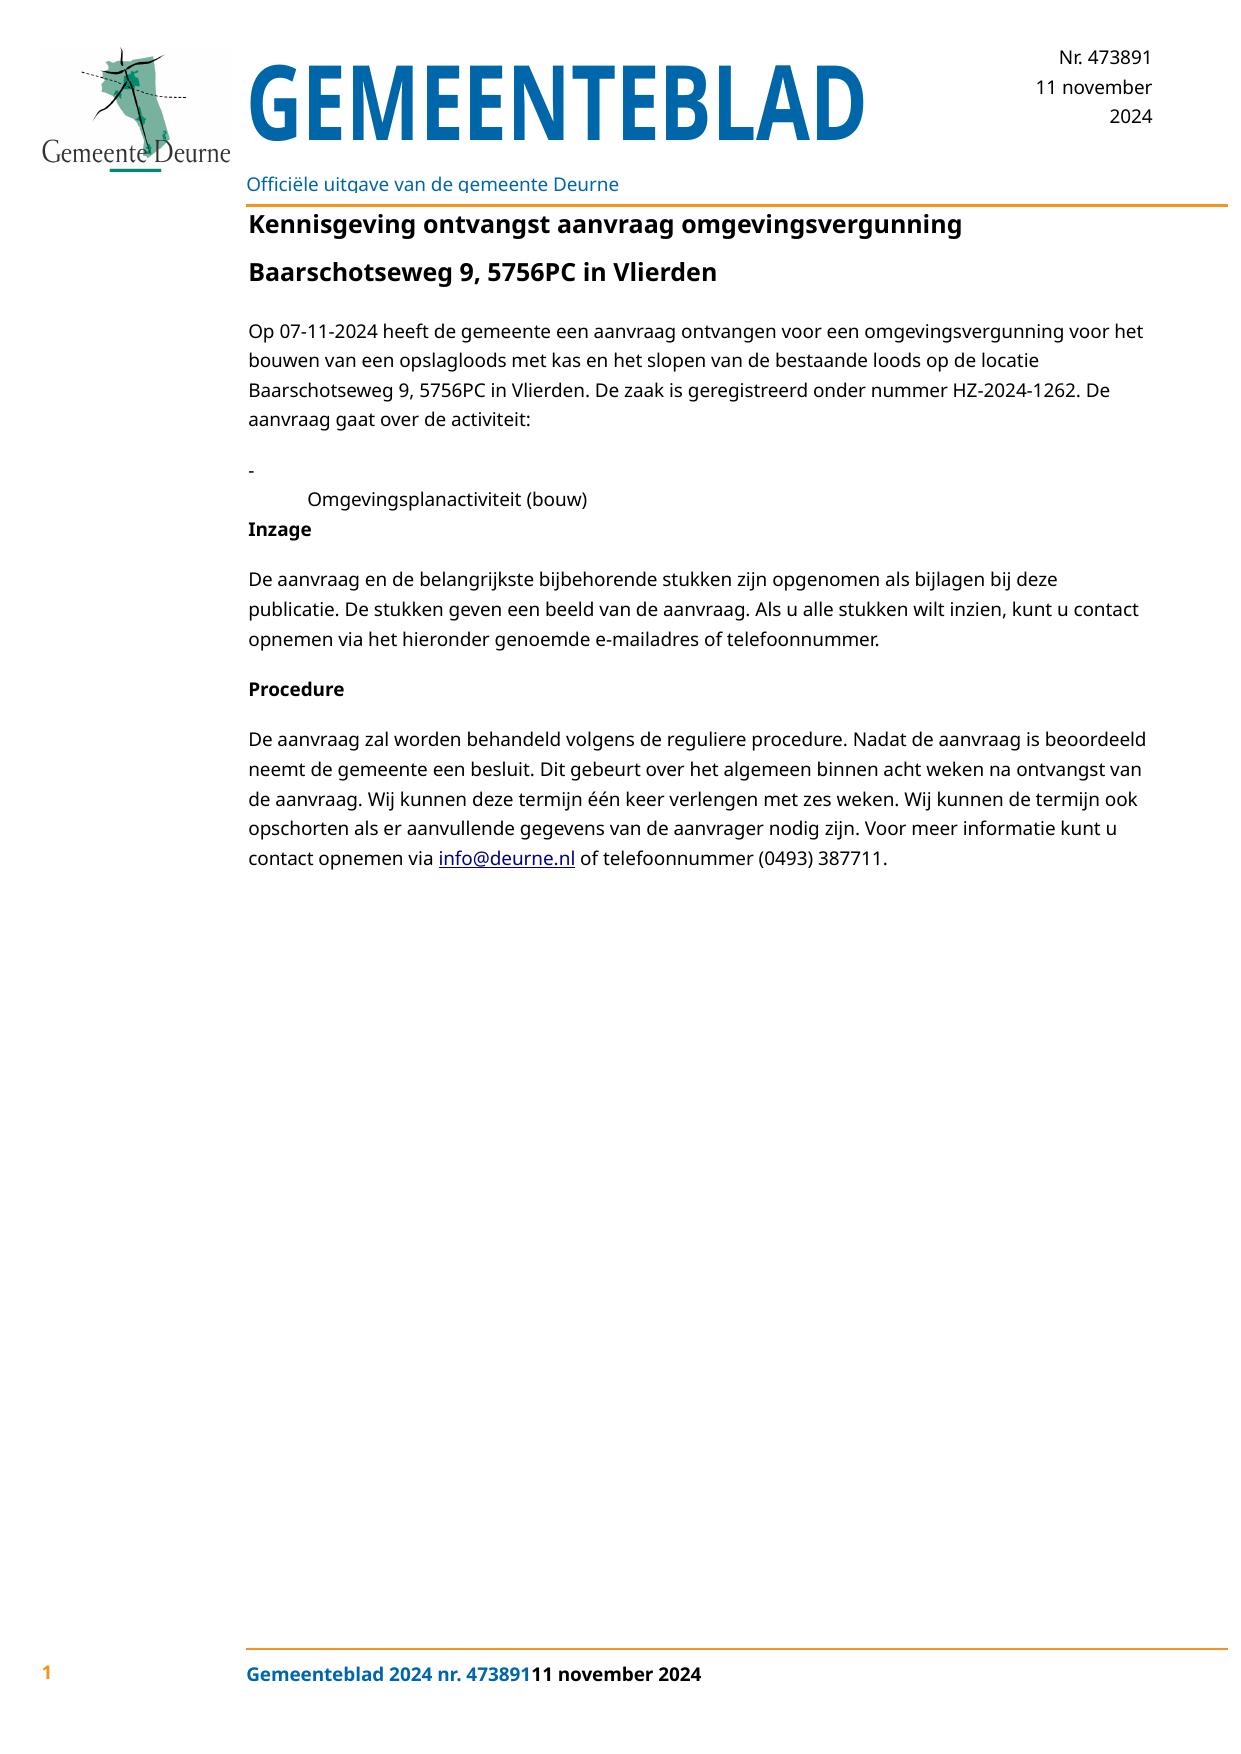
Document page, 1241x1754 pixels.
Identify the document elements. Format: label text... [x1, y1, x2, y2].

text Procedure [248, 676, 1152, 702]
text De aanvraag en de belangrijkste bijbehorende stukken zijn opgenomen als bijlagen bij deze publicatie. De stukken geven een beeld van de aanvraag. Als u alle stukken wilt inzien, kunt u contact opnemen via het hieronder genoemde e-mailadres of telefoonnummer. [248, 567, 1152, 652]
text Op 07-11-2024 heeft de gemeente een aanvraag ontvangen voor een omgevingsvergunning voor het bouwen van een opslagloods met kas en het slopen van de bestaande loods op de locatie Baarschotseweg 9, 5756PC in Vlierden. De zaak is geregistreerd onder nummer HZ-2024-1262. De aanvraag gaat over de activiteit: [248, 318, 1152, 432]
text Kennisgeving ontvangst aanvraag omgevingsvergunning Baarschotseweg 9, 5756PC in Vlierden [248, 207, 1152, 288]
picture [41, 47, 231, 172]
text Inzage [248, 516, 1152, 542]
list Omgevingsplanactiviteit (bouw) [248, 487, 1152, 512]
text De aanvraag zal worden behandeld volgens de reguliere procedure. Nadat de aanvraag is beoordeeld neemt de gemeente een besluit. Dit gebeurt over het algemeen binnen acht weken na ontvangst van de aanvraag. Wij kunnen deze termijn één keer verlengen met zes weken. Wij kunnen de termijn ook opschorten als er aanvullende gegevens van de aanvrager nodig zijn. Voor meer informatie kunt u contact opnemen via info@deurne.nl of telefoonnummer (0493) 387711. [248, 727, 1152, 871]
